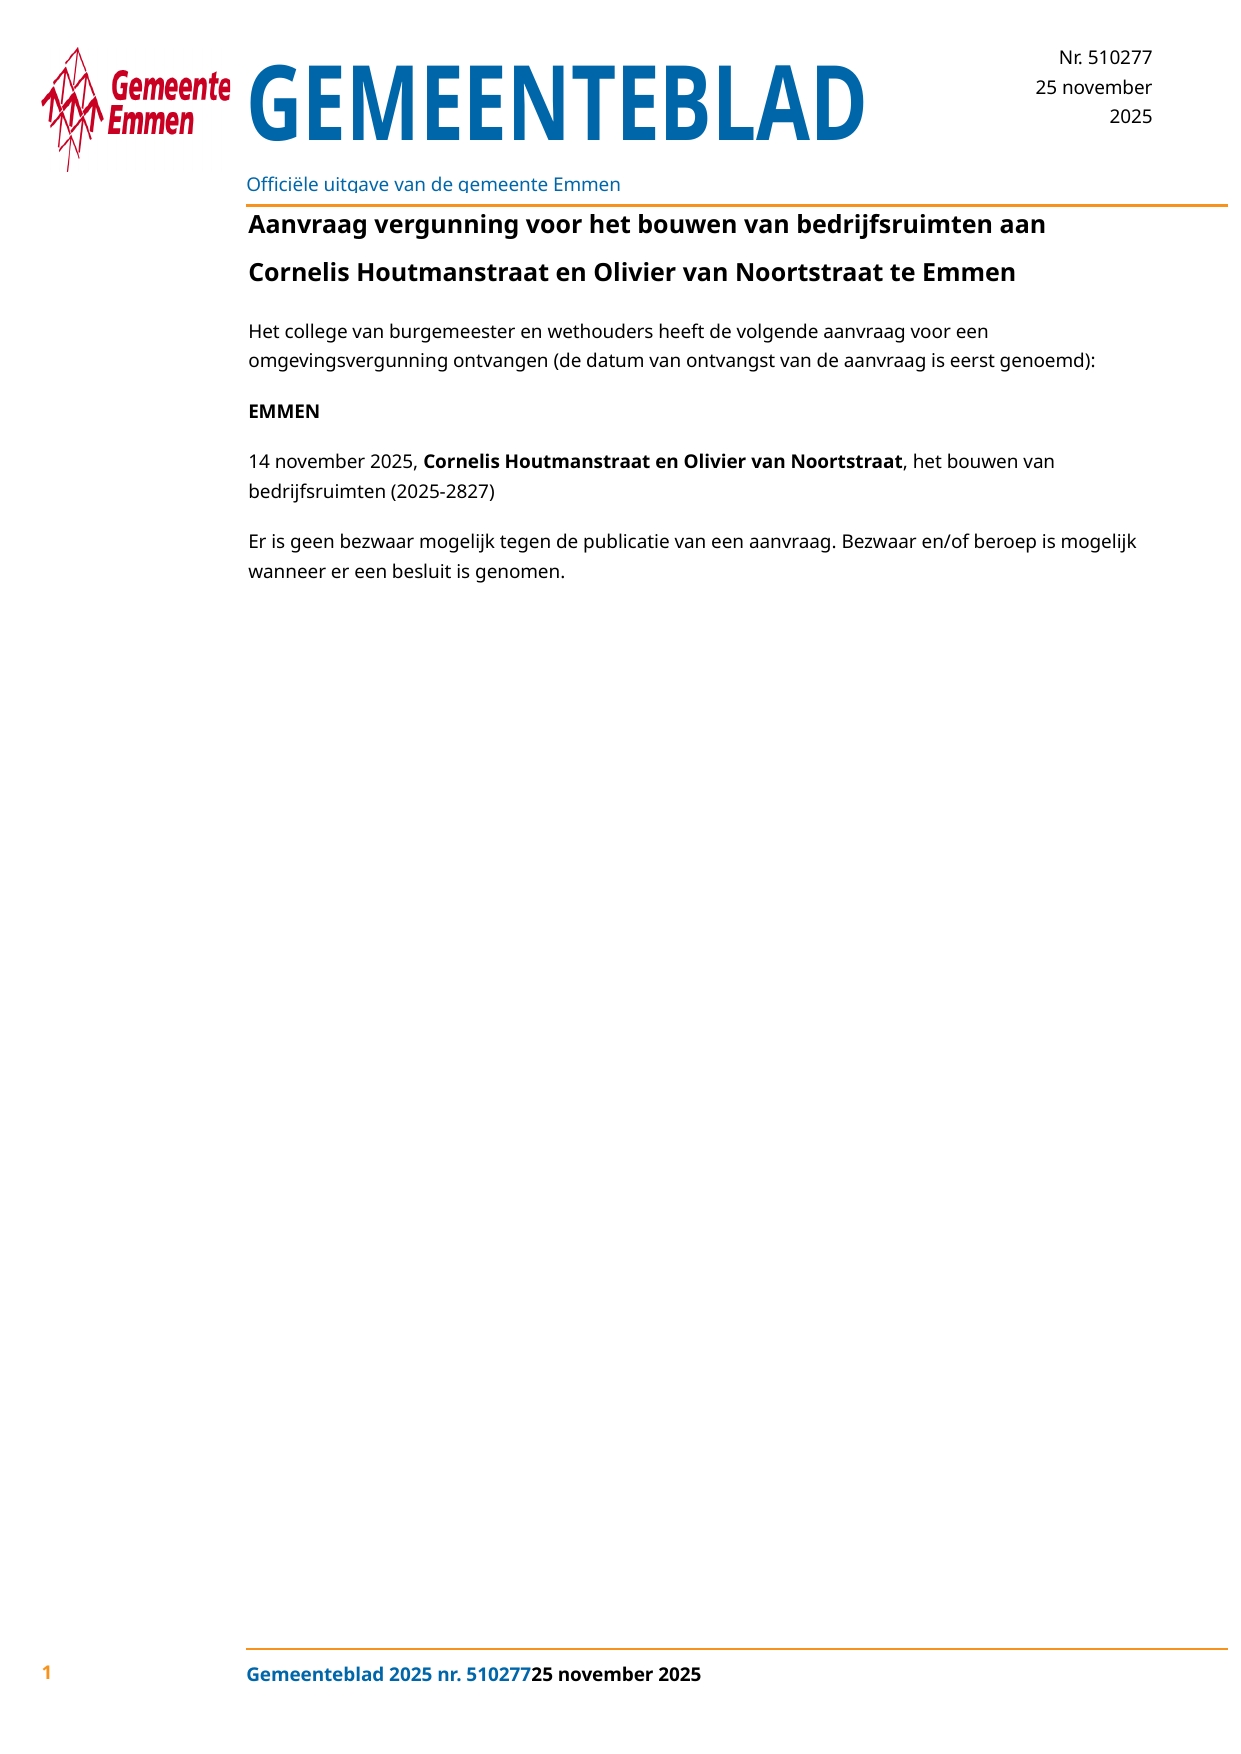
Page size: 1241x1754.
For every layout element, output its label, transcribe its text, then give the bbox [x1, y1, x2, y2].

text Er is geen bezwaar mogelijk tegen de publicatie van een aanvraag. Bezwaar en/of beroep is mogelijk wanneer er een besluit is genomen. [248, 528, 1152, 584]
text 14 november 2025, Cornelis Houtmanstraat en Olivier van Noortstraat, het bouwen van bedrijfsruimten (2025-2827) [248, 448, 1152, 504]
text Aanvraag vergunning voor het bouwen van bedrijfsruimten aan Cornelis Houtmanstraat en Olivier van Noortstraat te Emmen [248, 207, 1152, 288]
text EMMEN [248, 398, 1152, 424]
picture [41, 47, 231, 172]
text Het college van burgemeester en wethouders heeft de volgende aanvraag voor een omgevingsvergunning ontvangen (de datum van ontvangst van de aanvraag is eerst genoemd): [248, 318, 1152, 373]
